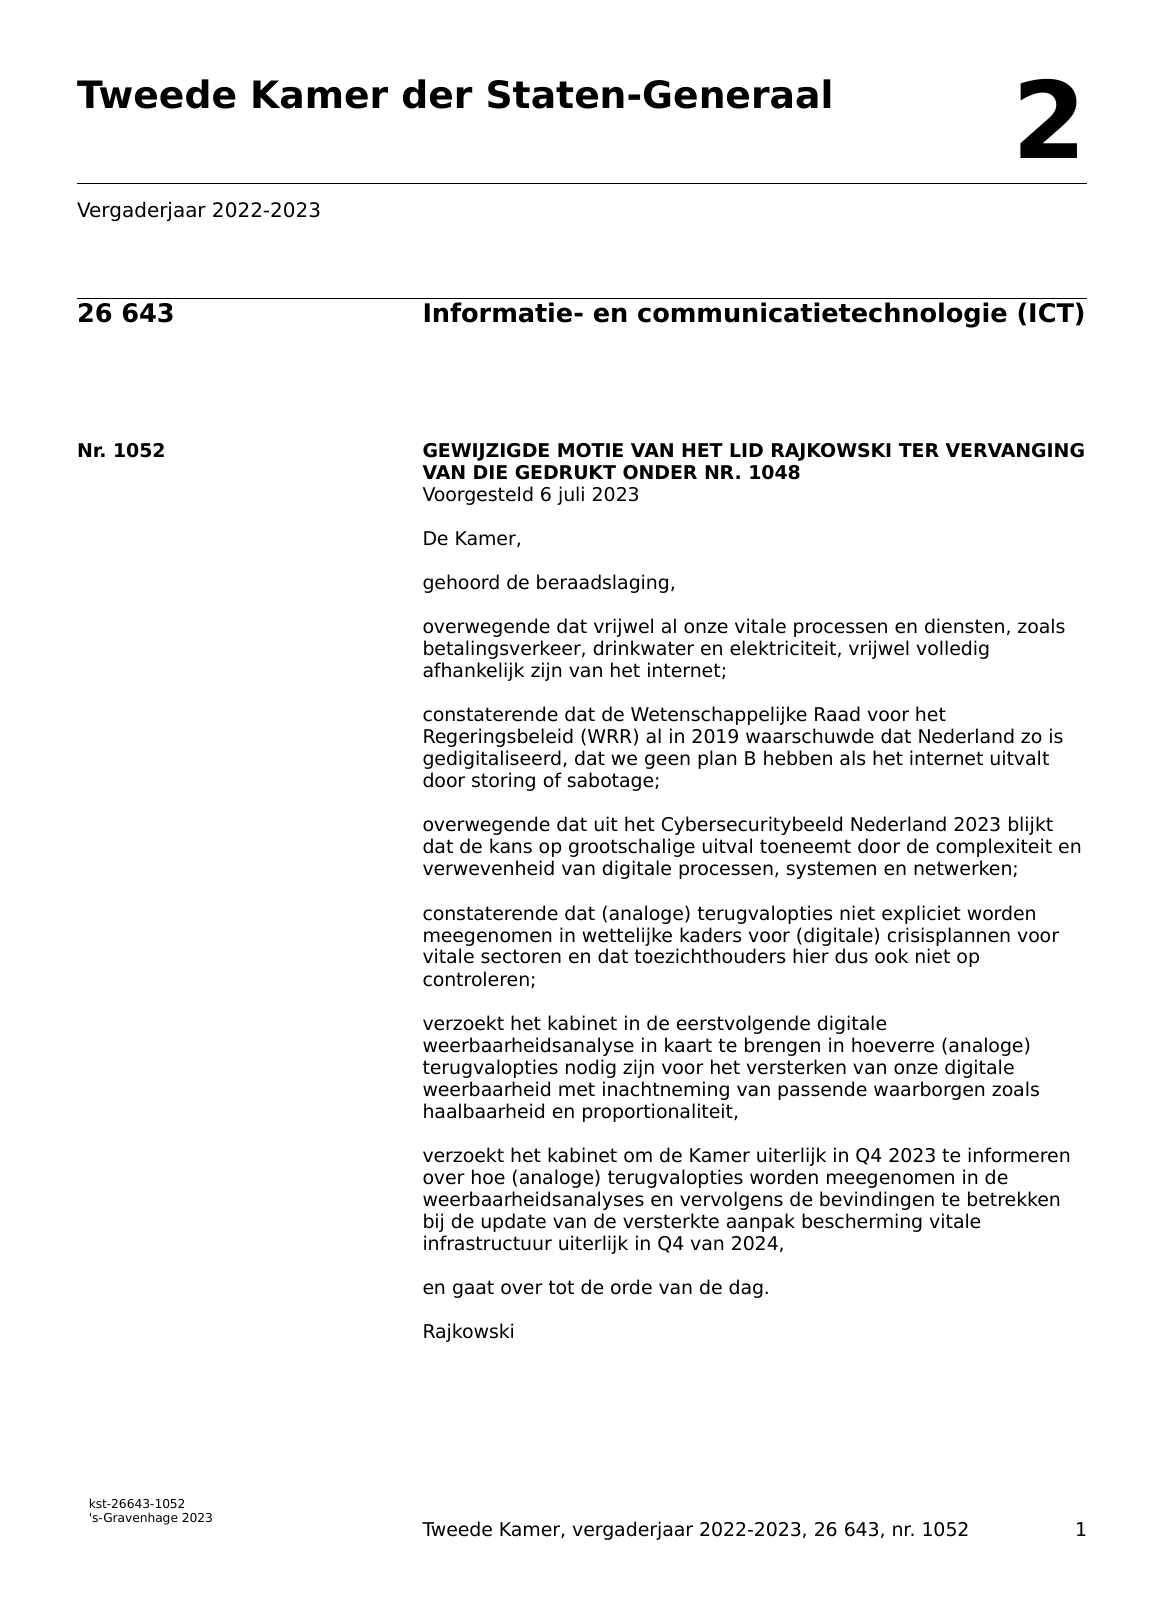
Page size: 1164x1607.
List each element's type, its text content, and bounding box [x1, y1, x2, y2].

subtitle 26 643 Informatie- en communicatietechnologie (ICT) [77, 299, 1087, 329]
text en gaat over tot de orde van de dag. [422, 1277, 1087, 1299]
text verzoekt het kabinet om de Kamer uiterlijk in Q4 2023 te informeren over hoe (analoge) terugvalopties worden meegenomen in de weerbaarheidsanalyses en vervolgens de bevindingen te betrekken bij de update van de versterkte aanpak bescherming vitale infrastructuur uiterlijk in Q4 van 2024, [422, 1145, 1087, 1254]
text Rajkowski [422, 1321, 1087, 1343]
text Voorgesteld 6 juli 2023 [422, 484, 1087, 506]
text gehoord de beraadslaging, [422, 572, 1087, 594]
table_cell Vergaderjaar 2022-2023 [77, 184, 1087, 298]
text constaterende dat de Wetenschappelijke Raad voor het Regeringsbeleid (WRR) al in 2019 waarschuwde dat Nederland zo is gedigitaliseerd, dat we geen plan B hebben als het internet uitvalt door storing of sabotage; [422, 704, 1087, 792]
subtitle Nr. 1052 GEWIJZIGDE MOTIE VAN HET LID RAJKOWSKI TER VERVANGING VAN DIE GEDRUKT ONDER NR. 1048 [77, 440, 1087, 484]
text overwegende dat vrijwel al onze vitale processen en diensten, zoals betalingsverkeer, drinkwater en elektriciteit, vrijwel volledig afhankelijk zijn van het internet; [422, 616, 1087, 682]
text constaterende dat (analoge) terugvalopties niet expliciet worden meegenomen in wettelijke kaders voor (digitale) crisisplannen voor vitale sectoren en dat toezichthouders hier dus ook niet op controleren; [422, 902, 1087, 990]
text overwegende dat uit het Cybersecuritybeeld Nederland 2023 blijkt dat de kans op grootschalige uitval toeneemt door de complexiteit en verwevenheid van digitale processen, systemen en netwerken; [422, 814, 1087, 880]
table_header Tweede Kamer der Staten-Generaal [77, 59, 886, 183]
text verzoekt het kabinet in de eerstvolgende digitale weerbaarheidsanalyse in kaart te brengen in hoeverre (analoge) terugvalopties nodig zijn voor het versterken van onze digitale weerbaarheid met inachtneming van passende waarborgen zoals haalbaarheid en proportionaliteit, [422, 1013, 1087, 1122]
text 's-Gravenhage 2023 [88, 1511, 323, 1525]
text De Kamer, [422, 528, 1087, 550]
table_header 2 [886, 59, 1087, 183]
text kst-26643-1052 [88, 1497, 323, 1511]
